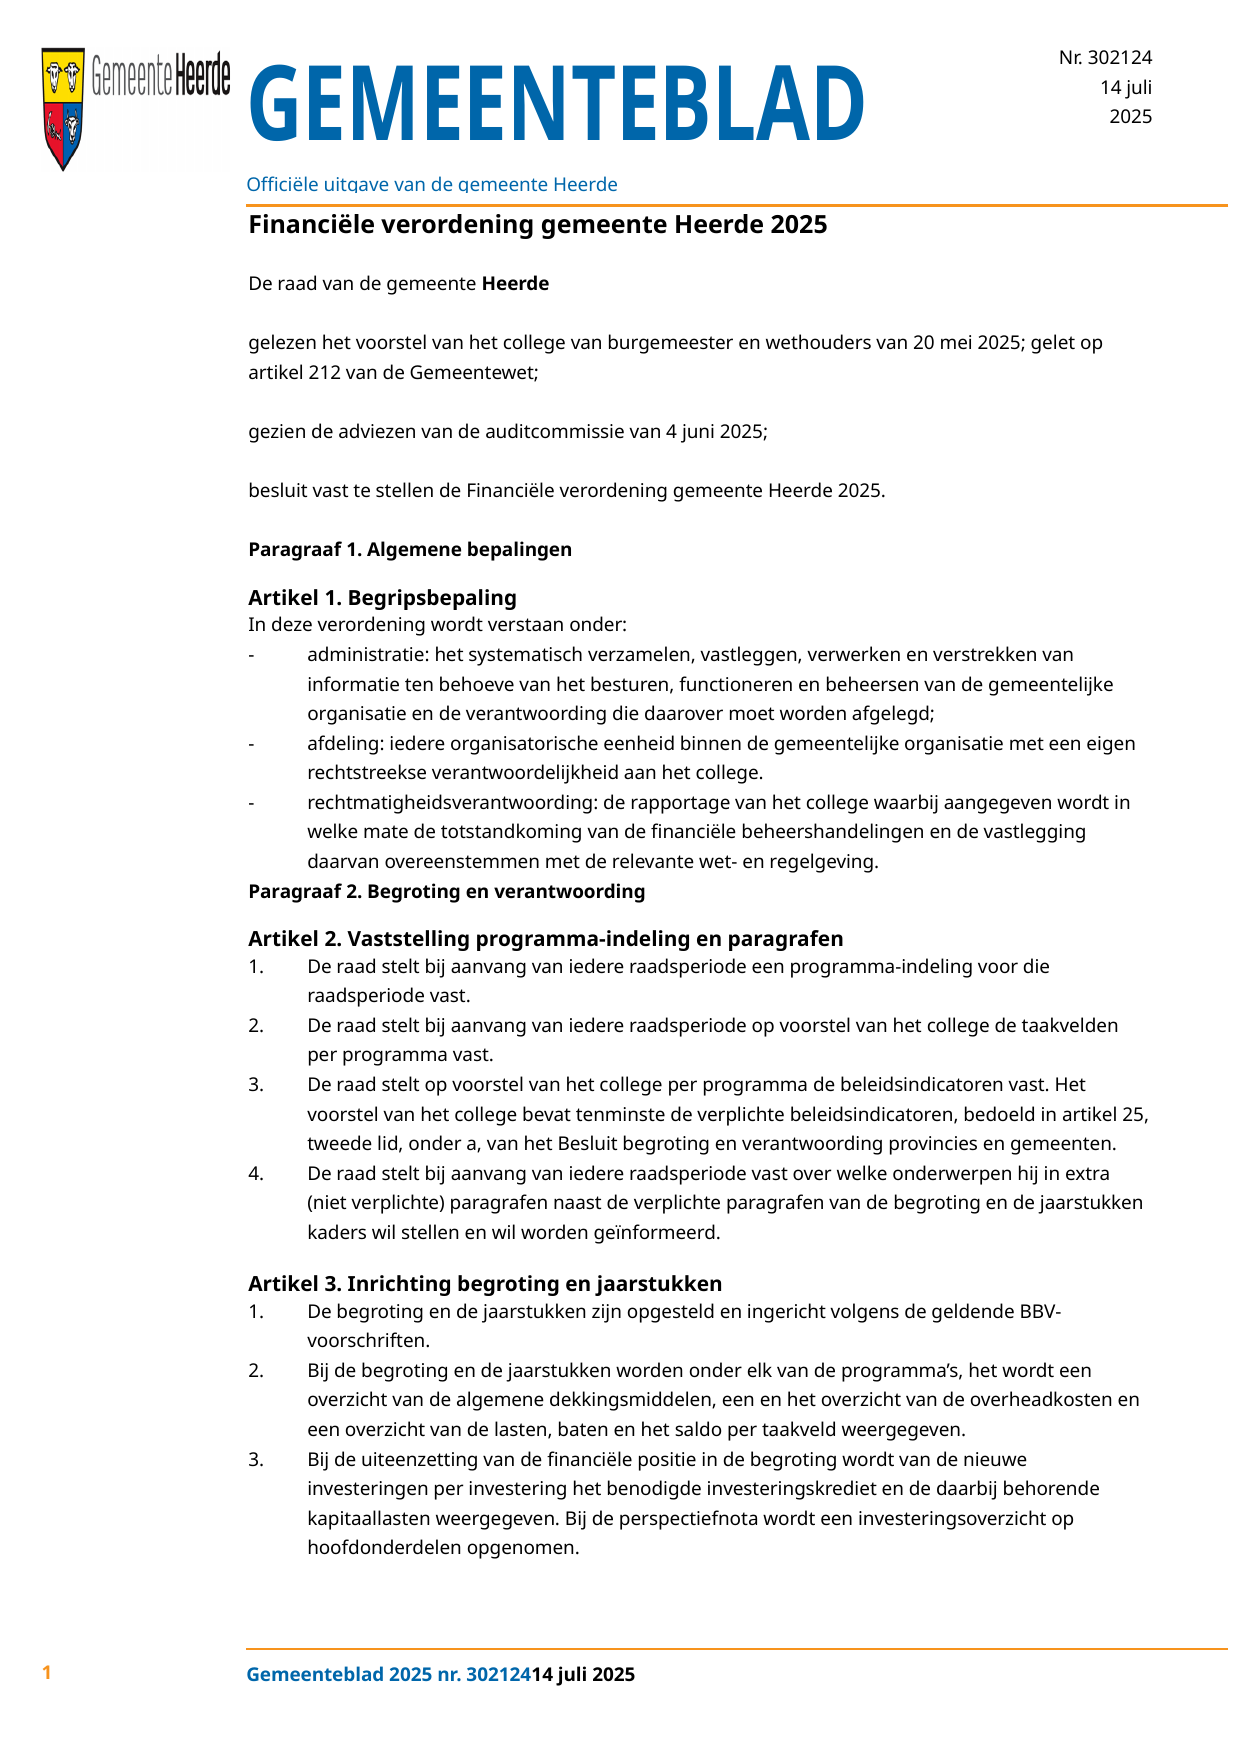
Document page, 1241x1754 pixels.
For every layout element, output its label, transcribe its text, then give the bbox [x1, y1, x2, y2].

text Artikel 3. Inrichting begroting en jaarstukken [248, 1269, 1152, 1298]
list afdeling: iedere organisatorische eenheid binnen de gemeentelijke organisatie met een eigen rechtstreekse verantwoordelijkheid aan het college. [248, 730, 1152, 785]
text Financiële verordening gemeente Heerde 2025 [248, 207, 1152, 241]
list De begroting en de jaarstukken zijn opgesteld en ingericht volgens de geldende BBV-voorschriften. [248, 1298, 1152, 1353]
list De raad stelt op voorstel van het college per programma de beleidsindicatoren vast. Het voorstel van het college bevat tenminste de verplichte beleidsindicatoren, bedoeld in artikel 25, tweede lid, onder a, van het Besluit begroting en verantwoording provincies en gemeenten. [248, 1071, 1152, 1156]
list De raad stelt bij aanvang van iedere raadsperiode op voorstel van het college de taakvelden per programma vast. [248, 1012, 1152, 1067]
list Bij de begroting en de jaarstukken worden onder elk van de programma’s, het wordt een overzicht van de algemene dekkingsmiddelen, een en het overzicht van de overheadkosten en een overzicht van de lasten, baten en het saldo per taakveld weergegeven. [248, 1357, 1152, 1442]
text Artikel 2. Vaststelling programma-indeling en paragrafen [248, 924, 1152, 953]
list De raad stelt bij aanvang van iedere raadsperiode vast over welke onderwerpen hij in extra (niet verplichte) paragrafen naast de verplichte paragrafen van de begroting en de jaarstukken kaders wil stellen en wil worden geïnformeerd. [248, 1160, 1152, 1245]
list De raad stelt bij aanvang van iedere raadsperiode een programma-indeling voor die raadsperiode vast. [248, 953, 1152, 1008]
list rechtmatigheidsverantwoording: de rapportage van het college waarbij aangegeven wordt in welke mate de totstandkoming van de financiële beheershandelingen en de vastlegging daarvan overeenstemmen met de relevante wet- en regelgeving. [248, 789, 1152, 874]
list administratie: het systematisch verzamelen, vastleggen, verwerken en verstrekken van informatie ten behoeve van het besturen, functioneren en beheersen van de gemeentelijke organisatie en de verantwoording die daarover moet worden afgelegd; [248, 641, 1152, 726]
text In deze verordening wordt verstaan onder: [248, 612, 1152, 637]
text De raad van de gemeente Heerde [248, 270, 1152, 296]
picture [41, 47, 231, 172]
text Paragraaf 2. Begroting en verantwoording [248, 878, 1152, 903]
text gezien de adviezen van de auditcommissie van 4 juni 2025; [248, 418, 1152, 444]
text Artikel 1. Begripsbepaling [248, 583, 1152, 612]
text gelezen het voorstel van het college van burgemeester en wethouders van 20 mei 2025; gelet op artikel 212 van de Gemeentewet; [248, 329, 1152, 385]
list Bij de uiteenzetting van de financiële positie in de begroting wordt van de nieuwe investeringen per investering het benodigde investeringskrediet en de daarbij behorende kapitaallasten weergegeven. Bij de perspectiefnota wordt een investeringsoverzicht op hoofdonderdelen opgenomen. [248, 1446, 1152, 1560]
text Paragraaf 1. Algemene bepalingen [248, 537, 1152, 562]
text besluit vast te stellen de Financiële verordening gemeente Heerde 2025. [248, 477, 1152, 503]
